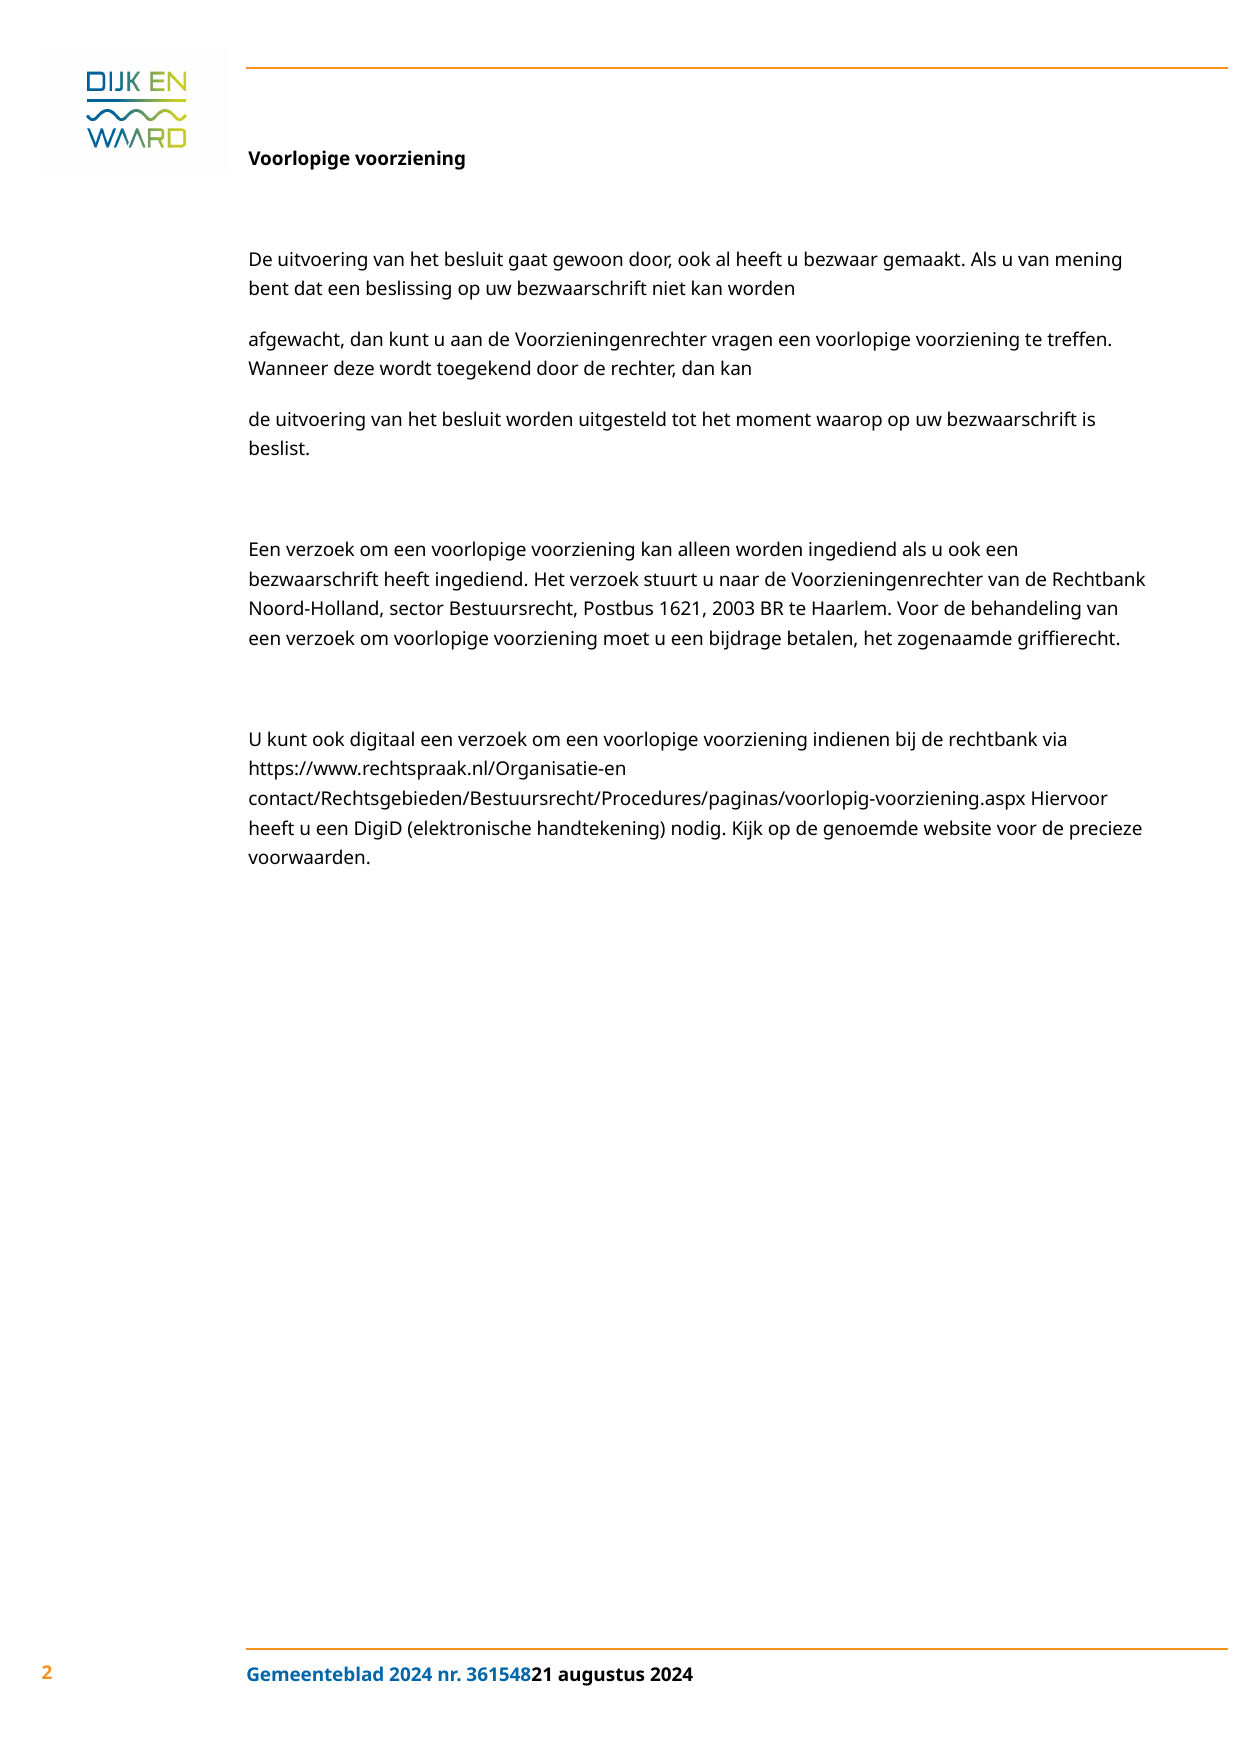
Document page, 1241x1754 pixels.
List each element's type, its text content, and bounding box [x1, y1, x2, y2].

text Een verzoek om een voorlopige voorziening kan alleen worden ingediend als u ook een bezwaarschrift heeft ingediend. Het verzoek stuurt u naar de Voorzieningenrechter van de Rechtbank Noord-Holland, sector Bestuursrecht, Postbus 1621, 2003 BR te Haarlem. Voor de behandeling van een verzoek om voorlopige voorziening moet u een bijdrage betalen, het zogenaamde griffierecht. [248, 536, 1152, 651]
text afgewacht, dan kunt u aan de Voorzieningenrechter vragen een voorlopige voorziening te treffen. Wanneer deze wordt toegekend door de rechter, dan kan [248, 326, 1152, 381]
text De uitvoering van het besluit gaat gewoon door, ook al heeft u bezwaar gemaakt. Als u van mening bent dat een beslissing op uw bezwaarschrift niet kan worden [248, 246, 1152, 301]
text de uitvoering van het besluit worden uitgesteld tot het moment waarop op uw bezwaarschrift is beslist. [248, 406, 1152, 461]
text Voorlopige voorziening [248, 145, 1152, 171]
text U kunt ook digitaal een verzoek om een voorlopige voorziening indienen bij de rechtbank via https://www.rechtspraak.nl/Organisatie-en contact/Rechtsgebieden/Bestuursrecht/Procedures/paginas/voorlopig-voorziening.aspx Hiervoor heeft u een DigiD (elektronische handtekening) nodig. Kijk op de genoemde website voor de precieze voorwaarden. [248, 726, 1152, 870]
picture [41, 47, 231, 172]
